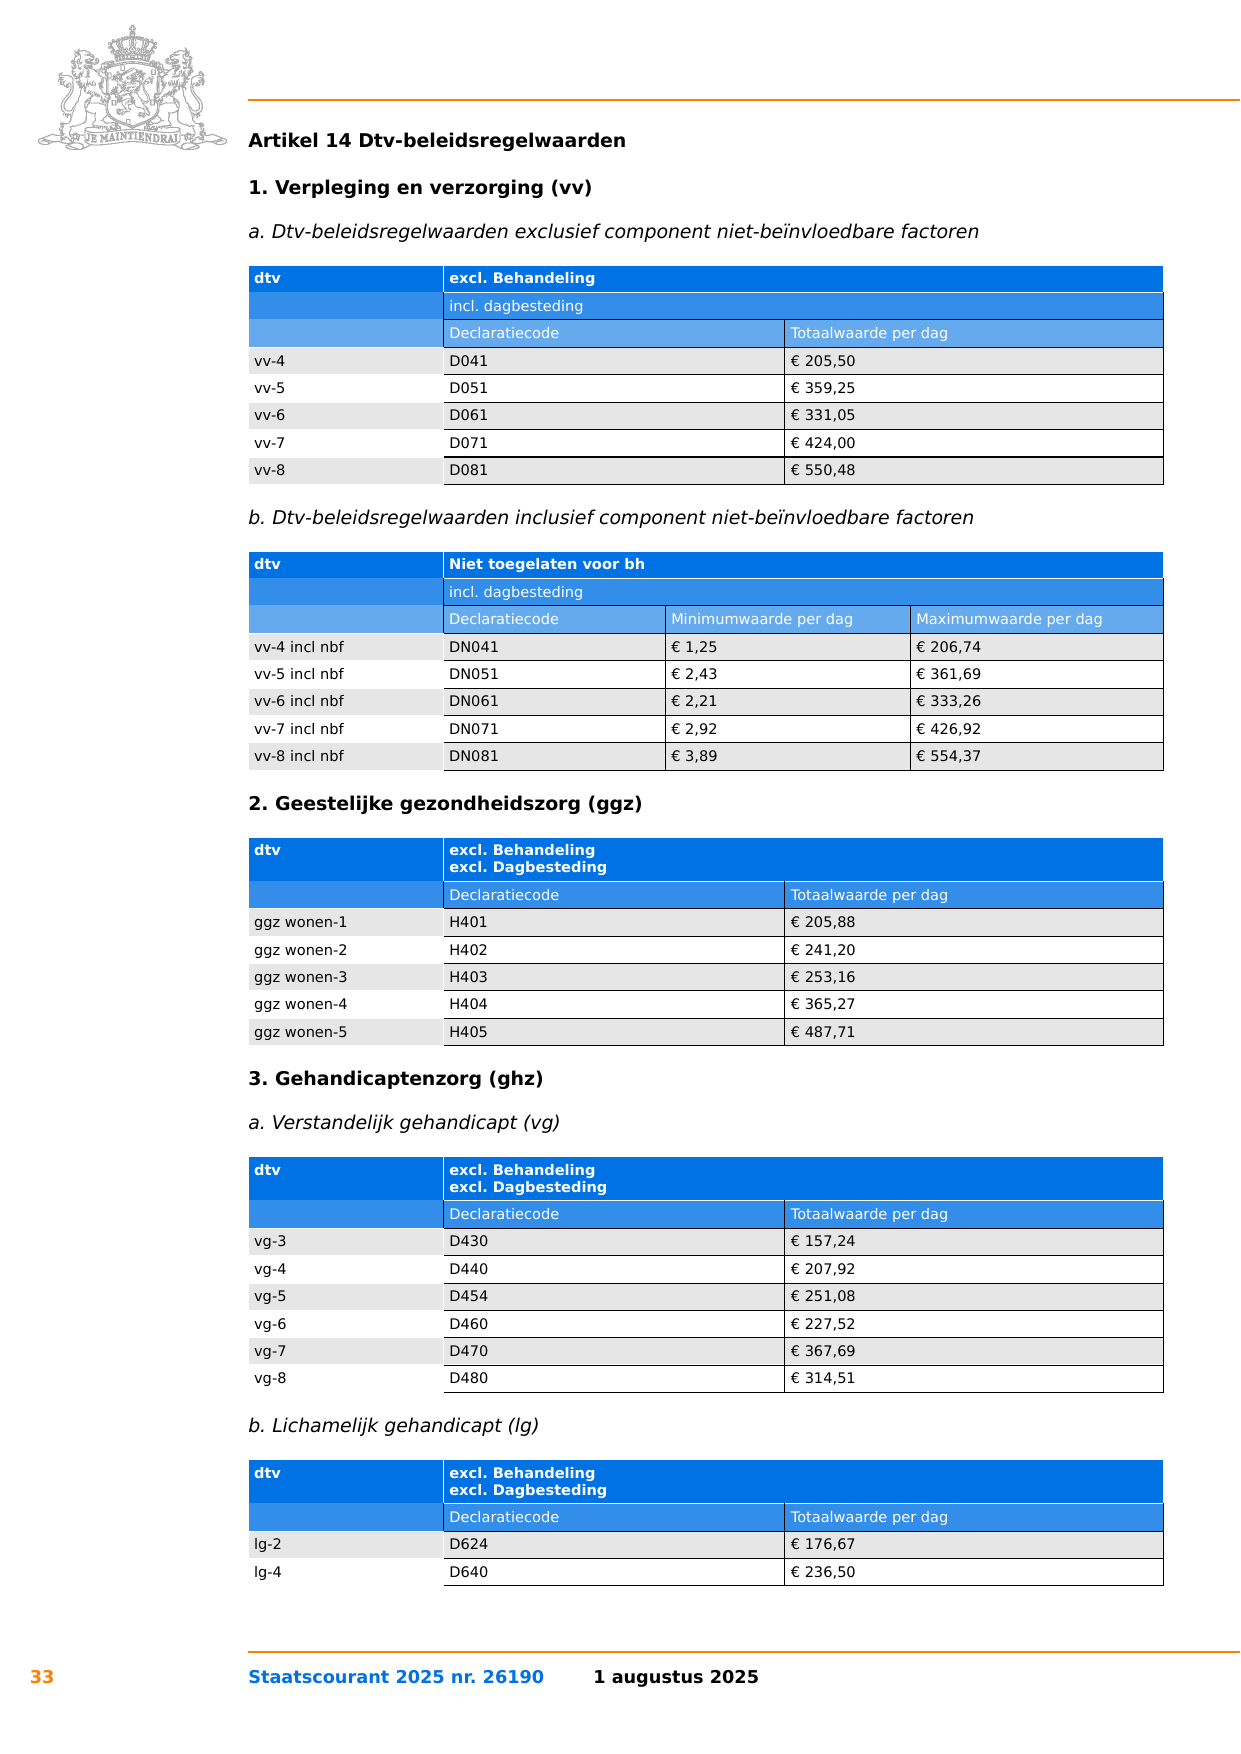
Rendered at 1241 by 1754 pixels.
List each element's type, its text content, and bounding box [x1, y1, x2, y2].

table_cell ggz wonen-4 [249, 991, 443, 1018]
table_cell € 367,69 [785, 1338, 1163, 1364]
subtitle 3. Gehandicaptenzorg (ghz) [248, 1068, 1163, 1090]
table_cell D081 [444, 458, 784, 484]
table_header dtv [249, 1460, 443, 1503]
table_cell incl. dagbesteding [444, 293, 1163, 319]
table_cell D440 [444, 1256, 784, 1282]
table_cell vg-6 [249, 1311, 443, 1337]
table_cell D470 [444, 1338, 784, 1364]
table_cell Declaratiecode [444, 1201, 784, 1228]
table_cell lg-2 [249, 1532, 443, 1558]
table_cell vv-7 [249, 430, 443, 456]
table_cell vg-7 [249, 1338, 443, 1364]
table_cell D624 [444, 1532, 784, 1558]
table_cell vv-5 incl nbf [249, 661, 443, 687]
table_cell vv-4 [249, 348, 443, 374]
table_cell € 1,25 [666, 634, 910, 660]
table_cell € 241,20 [785, 937, 1163, 963]
table_cell € 205,88 [785, 909, 1163, 936]
table_cell lg-4 [249, 1559, 443, 1585]
subtitle 1. Verpleging en verzorging (vv) [248, 177, 1163, 199]
table_cell € 365,27 [785, 991, 1163, 1018]
table_cell € 227,52 [785, 1311, 1163, 1337]
subtitle a. Dtv-beleidsregelwaarden exclusief component niet-beïnvloedbare factoren [248, 221, 1163, 243]
table_cell € 361,69 [911, 661, 1163, 687]
table_cell ggz wonen-2 [249, 937, 443, 963]
table_cell Minimumwaarde per dag [666, 606, 910, 633]
table_cell € 331,05 [785, 403, 1163, 429]
table_cell Declaratiecode [444, 320, 784, 347]
table_cell Declaratiecode [444, 606, 665, 633]
table_cell D640 [444, 1559, 784, 1585]
table_header dtv [249, 552, 443, 578]
table_header dtv [249, 838, 443, 881]
table_cell Totaalwaarde per dag [785, 320, 1163, 347]
picture [38, 25, 227, 150]
table_cell € 426,92 [911, 716, 1163, 742]
subtitle a. Verstandelijk gehandicapt (vg) [248, 1112, 1163, 1134]
table_cell € 314,51 [785, 1366, 1163, 1392]
table_cell DN061 [444, 689, 665, 715]
table_cell € 157,24 [785, 1229, 1163, 1255]
table_cell Declaratiecode [444, 1504, 784, 1531]
table_cell € 253,16 [785, 964, 1163, 990]
table_cell vv-7 incl nbf [249, 716, 443, 742]
table_cell D071 [444, 430, 784, 456]
table_cell € 3,89 [666, 743, 910, 770]
subtitle 2. Geestelijke gezondheidszorg (ggz) [248, 793, 1163, 814]
table_header dtv [249, 266, 443, 292]
table_cell DN041 [444, 634, 665, 660]
table_cell D454 [444, 1284, 784, 1310]
table_cell ggz wonen-1 [249, 909, 443, 936]
table_header excl. Behandeling excl. Dagbesteding [444, 838, 1163, 881]
table_cell H402 [444, 937, 784, 963]
table_cell Totaalwaarde per dag [785, 1201, 1163, 1228]
table_cell € 359,25 [785, 375, 1163, 402]
table_header excl. Behandeling excl. Dagbesteding [444, 1460, 1163, 1503]
subtitle b. Dtv-beleidsregelwaarden inclusief component niet-beïnvloedbare factoren [248, 507, 1163, 529]
table_cell vg-8 [249, 1366, 443, 1392]
table_cell € 207,92 [785, 1256, 1163, 1282]
table_cell € 550,48 [785, 458, 1163, 484]
table_cell Maximumwaarde per dag [911, 606, 1163, 633]
table_cell vg-3 [249, 1229, 443, 1255]
table_cell vv-6 incl nbf [249, 689, 443, 715]
table_cell vv-6 [249, 403, 443, 429]
subtitle Artikel 14 Dtv-beleidsregelwaarden [248, 130, 1163, 152]
table_cell vv-8 [249, 458, 443, 484]
table_cell € 176,67 [785, 1532, 1163, 1558]
table_cell € 2,92 [666, 716, 910, 742]
table_cell Totaalwaarde per dag [785, 882, 1163, 908]
table_cell € 205,50 [785, 348, 1163, 374]
table_cell Declaratiecode [444, 882, 784, 908]
table_cell vg-5 [249, 1284, 443, 1310]
table_cell D430 [444, 1229, 784, 1255]
table_cell € 554,37 [911, 743, 1163, 770]
table_cell D460 [444, 1311, 784, 1337]
table_cell € 251,08 [785, 1284, 1163, 1310]
table_cell DN071 [444, 716, 665, 742]
table_cell ggz wonen-5 [249, 1019, 443, 1045]
table_cell ggz wonen-3 [249, 964, 443, 990]
table_cell D051 [444, 375, 784, 402]
table_cell vv-8 incl nbf [249, 743, 443, 770]
table_cell € 236,50 [785, 1559, 1163, 1585]
table_cell € 206,74 [911, 634, 1163, 660]
table_cell H403 [444, 964, 784, 990]
table_cell incl. dagbesteding [444, 579, 1163, 605]
table_header Niet toegelaten voor bh [444, 552, 1163, 578]
table_cell H405 [444, 1019, 784, 1045]
table_cell vg-4 [249, 1256, 443, 1282]
table_cell D061 [444, 403, 784, 429]
table_header excl. Behandeling excl. Dagbesteding [444, 1157, 1163, 1200]
table_header dtv [249, 1157, 443, 1200]
table_cell Totaalwaarde per dag [785, 1504, 1163, 1531]
table_cell D041 [444, 348, 784, 374]
table_cell H401 [444, 909, 784, 936]
subtitle b. Lichamelijk gehandicapt (lg) [248, 1415, 1163, 1437]
table_cell D480 [444, 1366, 784, 1392]
table_cell vv-5 [249, 375, 443, 402]
table_cell € 487,71 [785, 1019, 1163, 1045]
table_cell € 333,26 [911, 689, 1163, 715]
table_cell € 424,00 [785, 430, 1163, 456]
table_cell vv-4 incl nbf [249, 634, 443, 660]
table_cell H404 [444, 991, 784, 1018]
table_cell € 2,21 [666, 689, 910, 715]
table_cell DN081 [444, 743, 665, 770]
table_cell € 2,43 [666, 661, 910, 687]
table_header excl. Behandeling [444, 266, 1163, 292]
table_cell DN051 [444, 661, 665, 687]
